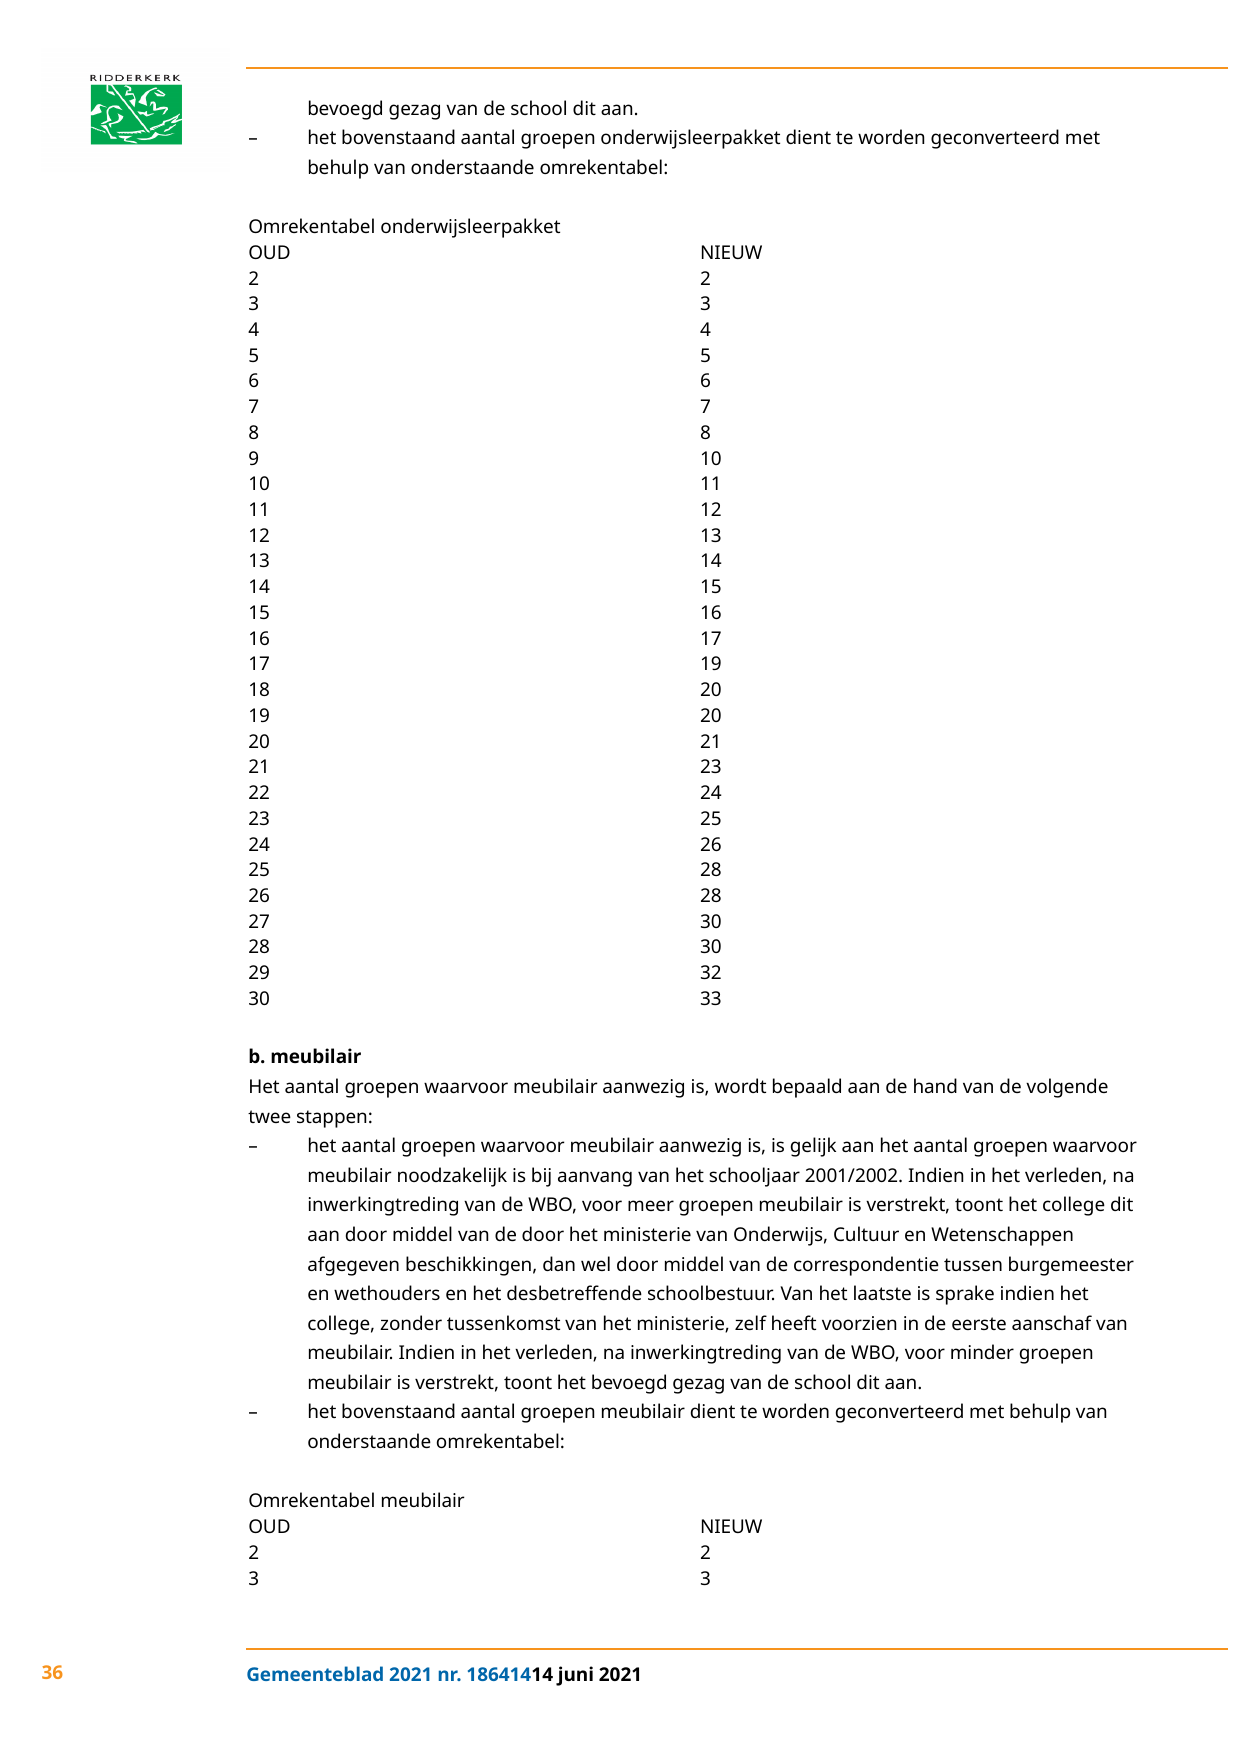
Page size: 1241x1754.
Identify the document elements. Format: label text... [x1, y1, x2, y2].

table_cell 17 [248, 651, 700, 676]
table_cell 24 [700, 779, 1152, 805]
table_cell 2 [248, 1539, 700, 1565]
list bevoegd gezag van de school dit aan. [248, 95, 1152, 121]
table_cell 3 [248, 290, 700, 316]
table_cell 4 [700, 316, 1152, 342]
table_cell 22 [248, 779, 700, 805]
table_cell 4 [248, 316, 700, 342]
list het bovenstaand aantal groepen onderwijsleerpakket dient te worden geconverteerd met behulp van onderstaande omrekentabel: [248, 124, 1152, 180]
table_cell 25 [248, 856, 700, 882]
table_cell 14 [700, 548, 1152, 573]
table_cell 26 [248, 882, 700, 908]
table_cell 26 [700, 831, 1152, 856]
table_cell NIEUW [700, 1513, 1152, 1539]
table_cell NIEUW [700, 239, 1152, 265]
table_cell 5 [248, 342, 700, 368]
table_cell 16 [700, 599, 1152, 625]
picture [41, 47, 231, 172]
table_cell 3 [248, 1565, 700, 1590]
table_cell 7 [248, 393, 700, 419]
table_cell 28 [700, 882, 1152, 908]
table_cell 25 [700, 805, 1152, 831]
table_cell 3 [700, 290, 1152, 316]
table_cell 6 [700, 368, 1152, 393]
table_cell 8 [248, 419, 700, 445]
table_cell 32 [700, 959, 1152, 985]
table_cell 3 [700, 1565, 1152, 1590]
table_cell 28 [700, 856, 1152, 882]
table_cell 2 [700, 265, 1152, 290]
table_cell 10 [700, 445, 1152, 471]
table_cell 19 [248, 702, 700, 728]
table_cell 5 [700, 342, 1152, 368]
table_cell 30 [700, 934, 1152, 959]
table_cell 33 [700, 985, 1152, 1011]
table_cell 29 [248, 959, 700, 985]
table_cell OUD [248, 1513, 700, 1539]
table_cell 6 [248, 368, 700, 393]
list het aantal groepen waarvoor meubilair aanwezig is, is gelijk aan het aantal groepen waarvoor meubilair noodzakelijk is bij aanvang van het schooljaar 2001/2002. Indien in het verleden, na inwerkingtreding van de WBO, voor meer groepen meubilair is verstrekt, toont het college dit aan door middel van de door het ministerie van Onderwijs, Cultuur en Wetenschappen afgegeven beschikkingen, dan wel door middel van de correspondentie tussen burgemeester en wethouders en het desbetreffende schoolbestuur. Van het laatste is sprake indien het college, zonder tussenkomst van het ministerie, zelf heeft voorzien in de eerste aanschaf van meubilair. Indien in het verleden, na inwerkingtreding van de WBO, voor minder groepen meubilair is verstrekt, toont het bevoegd gezag van de school dit aan. [248, 1132, 1152, 1395]
table_cell 11 [248, 496, 700, 522]
table_header Omrekentabel meubilair [248, 1488, 700, 1513]
table_cell 13 [700, 522, 1152, 548]
table_cell 21 [248, 754, 700, 779]
table_cell OUD [248, 239, 700, 265]
table_cell 18 [248, 676, 700, 702]
table_cell 2 [248, 265, 700, 290]
table_cell 17 [700, 625, 1152, 651]
table_cell 20 [700, 702, 1152, 728]
table_cell 13 [248, 548, 700, 573]
table_cell 2 [700, 1539, 1152, 1565]
table_cell 15 [248, 599, 700, 625]
table_cell 24 [248, 831, 700, 856]
text Het aantal groepen waarvoor meubilair aanwezig is, wordt bepaald aan de hand van de volgende twee stappen: [248, 1073, 1152, 1128]
table_cell 12 [248, 522, 700, 548]
table_cell 27 [248, 908, 700, 934]
table_cell 19 [700, 651, 1152, 676]
list het bovenstaand aantal groepen meubilair dient te worden geconverteerd met behulp van onderstaande omrekentabel: [248, 1399, 1152, 1454]
table_cell 30 [700, 908, 1152, 934]
table_cell 15 [700, 574, 1152, 599]
table_cell 28 [248, 934, 700, 959]
table_cell 10 [248, 471, 700, 496]
table_cell 20 [248, 728, 700, 753]
table_cell 30 [248, 985, 700, 1011]
table_cell 11 [700, 471, 1152, 496]
table_cell 23 [248, 805, 700, 831]
table_cell 7 [700, 393, 1152, 419]
table_cell 8 [700, 419, 1152, 445]
table_cell 12 [700, 496, 1152, 522]
table_header Omrekentabel onderwijsleerpakket [248, 213, 700, 239]
table_cell 16 [248, 625, 700, 651]
table_cell 9 [248, 445, 700, 471]
table_cell 21 [700, 728, 1152, 753]
table_cell 20 [700, 676, 1152, 702]
table_cell 23 [700, 754, 1152, 779]
table_cell 14 [248, 574, 700, 599]
text b. meubilair [248, 1044, 1152, 1069]
